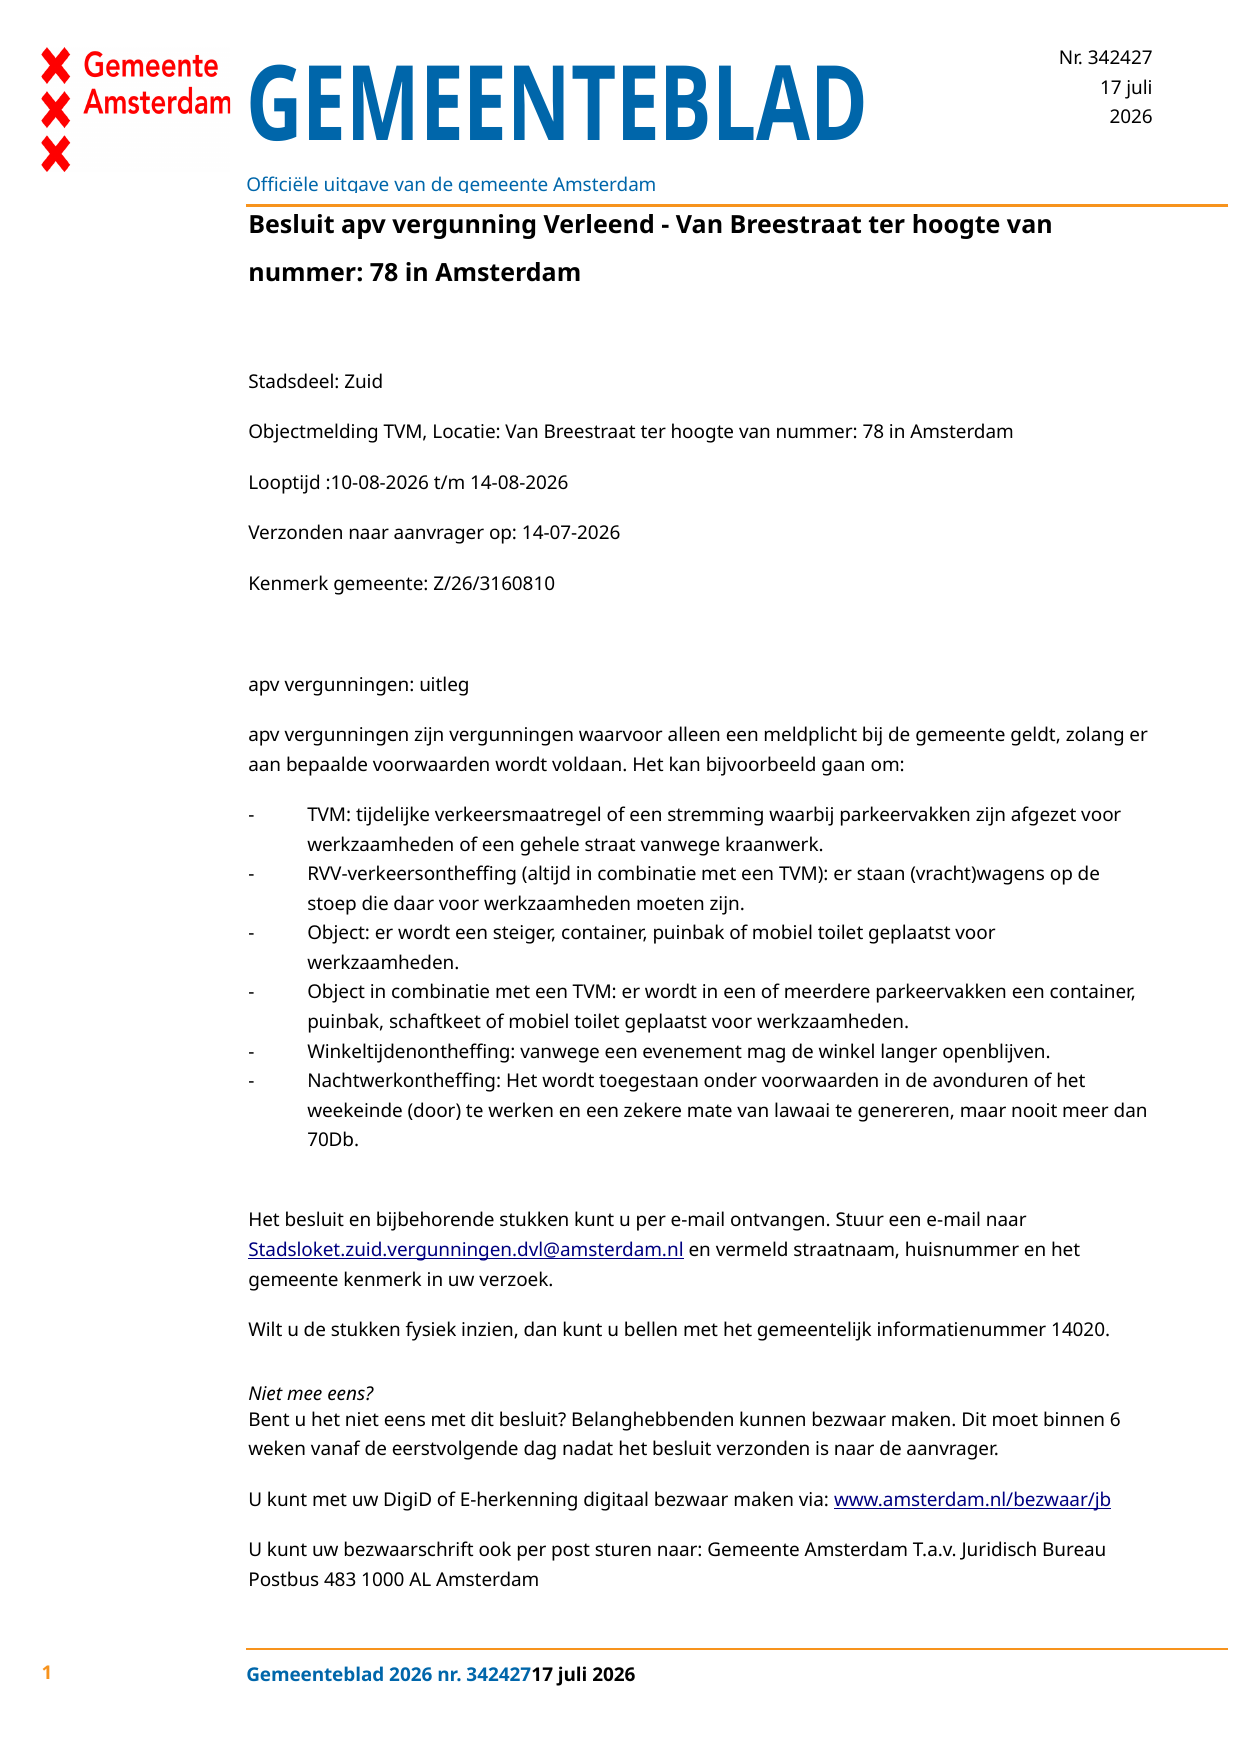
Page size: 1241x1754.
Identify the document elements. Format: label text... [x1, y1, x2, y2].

list Nachtwerkontheffing: Het wordt toegestaan onder voorwaarden in de avonduren of het weekeinde (door) te werken en een zekere mate van lawaai te genereren, maar nooit meer dan 70Db. [248, 1067, 1152, 1152]
text apv vergunningen zijn vergunningen waarvoor alleen een meldplicht bij de gemeente geldt, zolang er aan bepaalde voorwaarden wordt voldaan. Het kan bijvoorbeeld gaan om: [248, 721, 1152, 777]
text Looptijd :10-08-2026 t/m 14-08-2026 [248, 469, 1152, 495]
text Wilt u de stukken fysiek inzien, dan kunt u bellen met het gemeentelijk informatienummer 14020. [248, 1316, 1152, 1342]
text Stadsdeel: Zuid [248, 368, 1152, 394]
list Winkeltijdenontheffing: vanwege een evenement mag de winkel langer openblijven. [248, 1038, 1152, 1064]
list Object in combinatie met een TVM: er wordt in een of meerdere parkeervakken een container, puinbak, schaftkeet of mobiel toilet geplaatst voor werkzaamheden. [248, 979, 1152, 1034]
text Kenmerk gemeente: Z/26/3160810 [248, 570, 1152, 596]
picture [41, 47, 231, 172]
text Het besluit en bijbehorende stukken kunt u per e-mail ontvangen. Stuur een e-mail naar Stadsloket.zuid.vergunningen.dvl@amsterdam.nl en vermeld straatnaam, huisnummer en het gemeente kenmerk in uw verzoek. [248, 1207, 1152, 1292]
text apv vergunningen: uitleg [248, 671, 1152, 697]
list RVV-verkeersontheffing (altijd in combinatie met een TVM): er staan (vracht)wagens op de stoep die daar voor werkzaamheden moeten zijn. [248, 860, 1152, 916]
text Objectmelding TVM, Locatie: Van Breestraat ter hoogte van nummer: 78 in Amsterdam [248, 419, 1152, 444]
list Object: er wordt een steiger, container, puinbak of mobiel toilet geplaatst voor werkzaamheden. [248, 919, 1152, 975]
text Niet mee eens? [248, 1380, 1152, 1406]
text Verzonden naar aanvrager op: 14-07-2026 [248, 519, 1152, 545]
text U kunt uw bezwaarschrift ook per post sturen naar: Gemeente Amsterdam T.a.v. Juridisch Bureau Postbus 483 1000 AL Amsterdam [248, 1536, 1152, 1592]
text U kunt met uw DigiD of E-herkenning digitaal bezwaar maken via: www.amsterdam.nl/bezwaar/jb [248, 1486, 1152, 1512]
text Bent u het niet eens met dit besluit? Belanghebbenden kunnen bezwaar maken. Dit moet binnen 6 weken vanaf de eerstvolgende dag nadat het besluit verzonden is naar de aanvrager. [248, 1406, 1152, 1461]
text Besluit apv vergunning Verleend - Van Breestraat ter hoogte van nummer: 78 in Amsterdam [248, 207, 1152, 288]
list TVM: tijdelijke verkeersmaatregel of een stremming waarbij parkeervakken zijn afgezet voor werkzaamheden of een gehele straat vanwege kraanwerk. [248, 801, 1152, 857]
